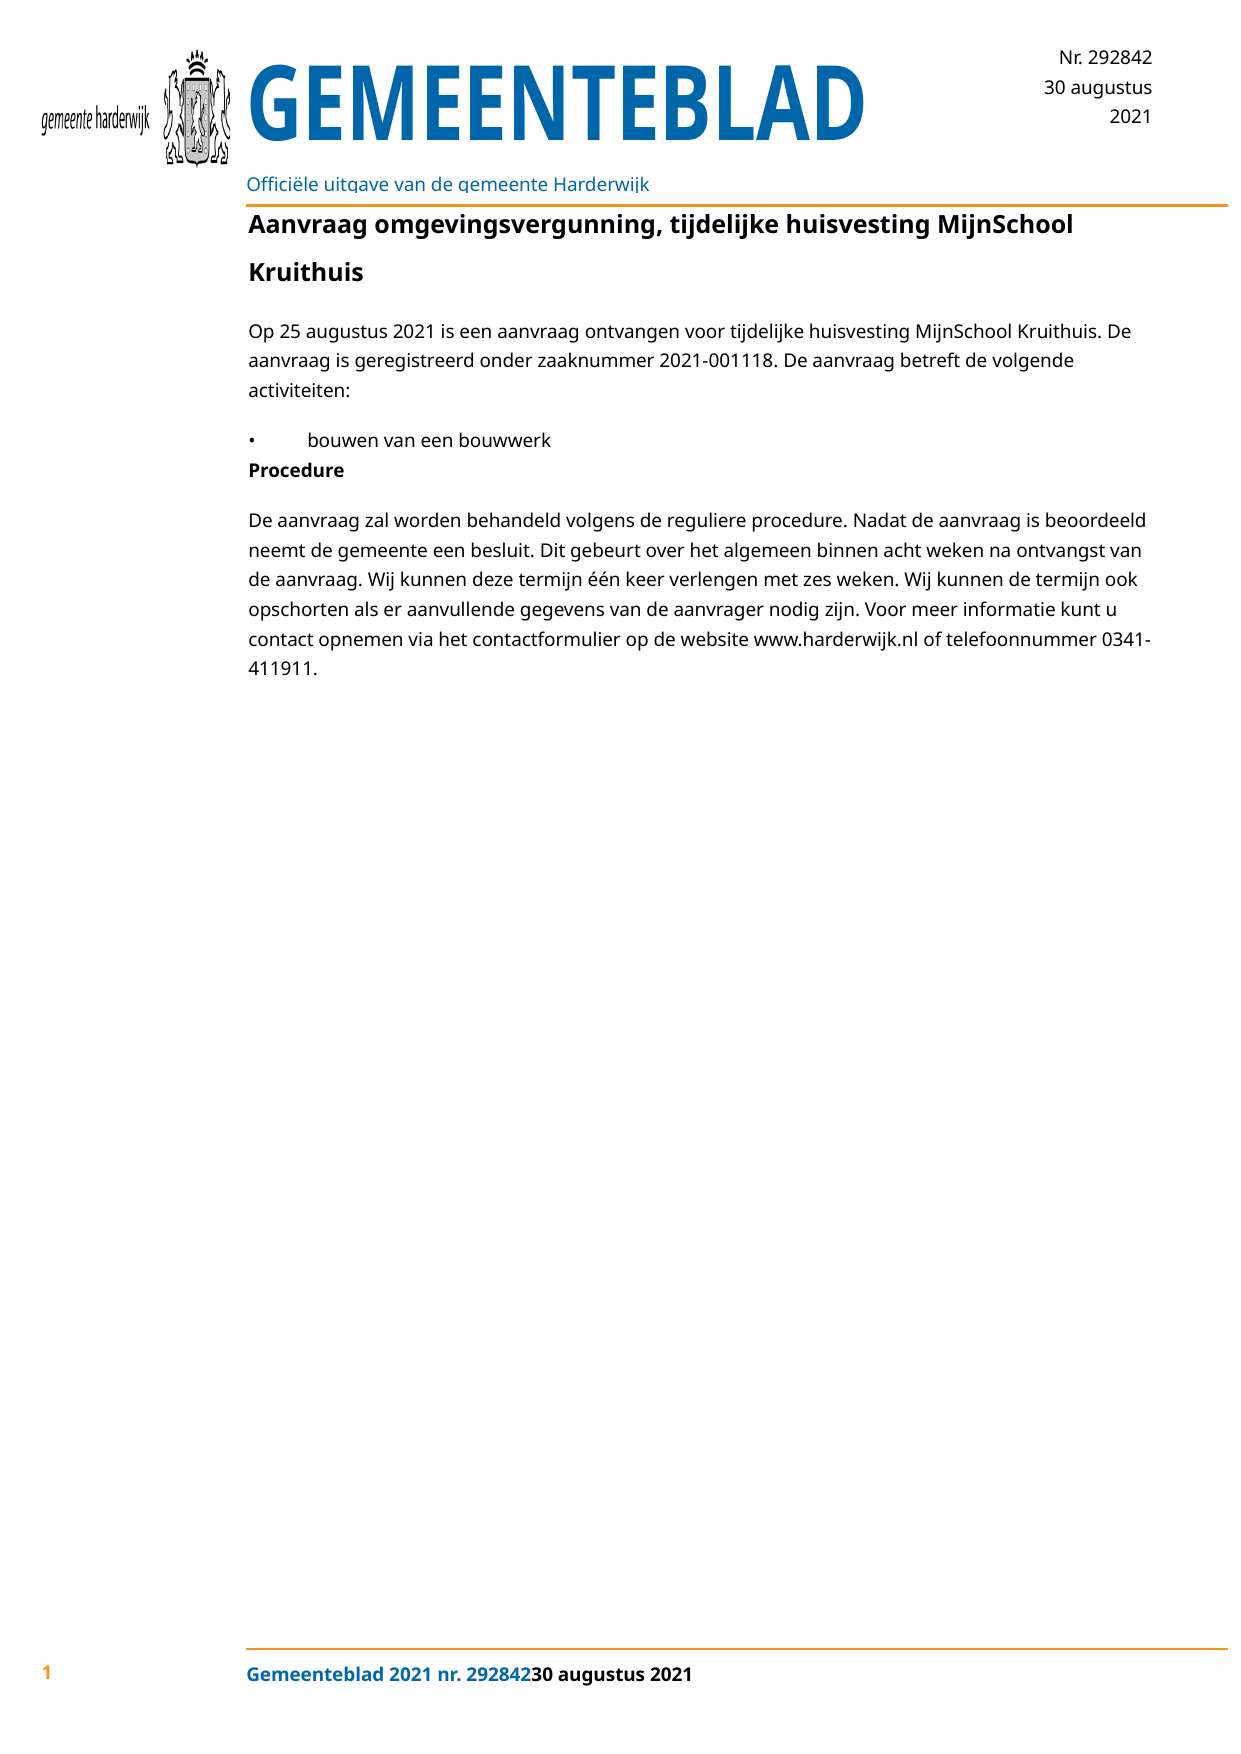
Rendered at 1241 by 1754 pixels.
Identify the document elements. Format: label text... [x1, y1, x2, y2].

list bouwen van een bouwwerk [248, 427, 1152, 453]
picture [41, 47, 231, 172]
text Op 25 augustus 2021 is een aanvraag ontvangen voor tijdelijke huisvesting MijnSchool Kruithuis. De aanvraag is geregistreerd onder zaaknummer 2021-001118. De aanvraag betreft de volgende activiteiten: [248, 318, 1152, 403]
text Procedure [248, 457, 1152, 483]
text De aanvraag zal worden behandeld volgens de reguliere procedure. Nadat de aanvraag is beoordeeld neemt de gemeente een besluit. Dit gebeurt over het algemeen binnen acht weken na ontvangst van de aanvraag. Wij kunnen deze termijn één keer verlengen met zes weken. Wij kunnen de termijn ook opschorten als er aanvullende gegevens van de aanvrager nodig zijn. Voor meer informatie kunt u contact opnemen via het contactformulier op de website www.harderwijk.nl of telefoonnummer 0341-411911. [248, 507, 1152, 681]
text Aanvraag omgevingsvergunning, tijdelijke huisvesting MijnSchool Kruithuis [248, 207, 1152, 288]
